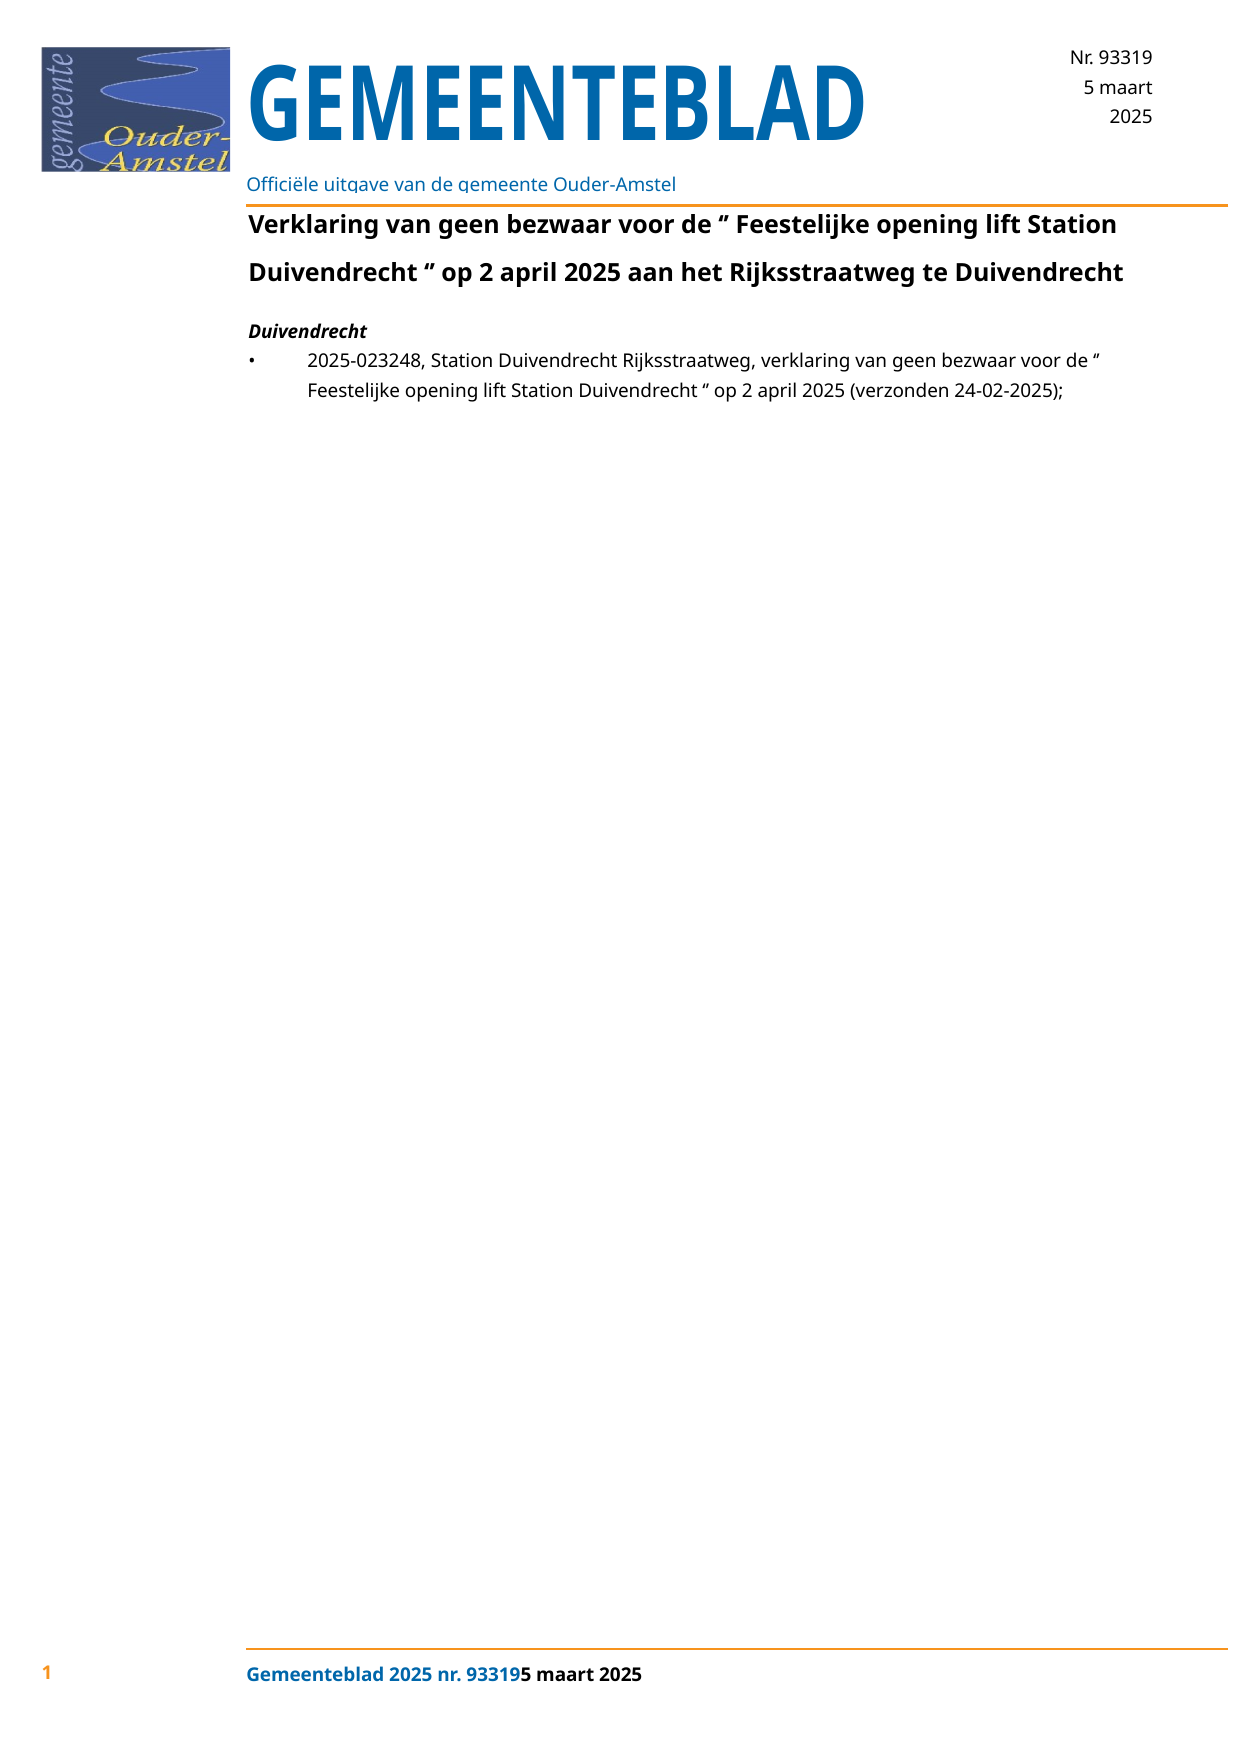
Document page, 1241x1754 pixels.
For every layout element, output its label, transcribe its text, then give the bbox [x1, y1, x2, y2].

list 2025-023248, Station Duivendrecht Rijksstraatweg, verklaring van geen bezwaar voor de ‘’ Feestelijke opening lift Station Duivendrecht ‘’ op 2 april 2025 (verzonden 24-02-2025); [248, 347, 1152, 403]
text Verklaring van geen bezwaar voor de ‘’ Feestelijke opening lift Station Duivendrecht ‘’ op 2 april 2025 aan het Rijksstraatweg te Duivendrecht [248, 207, 1152, 288]
text Duivendrecht [248, 318, 1152, 344]
picture [41, 47, 231, 172]
